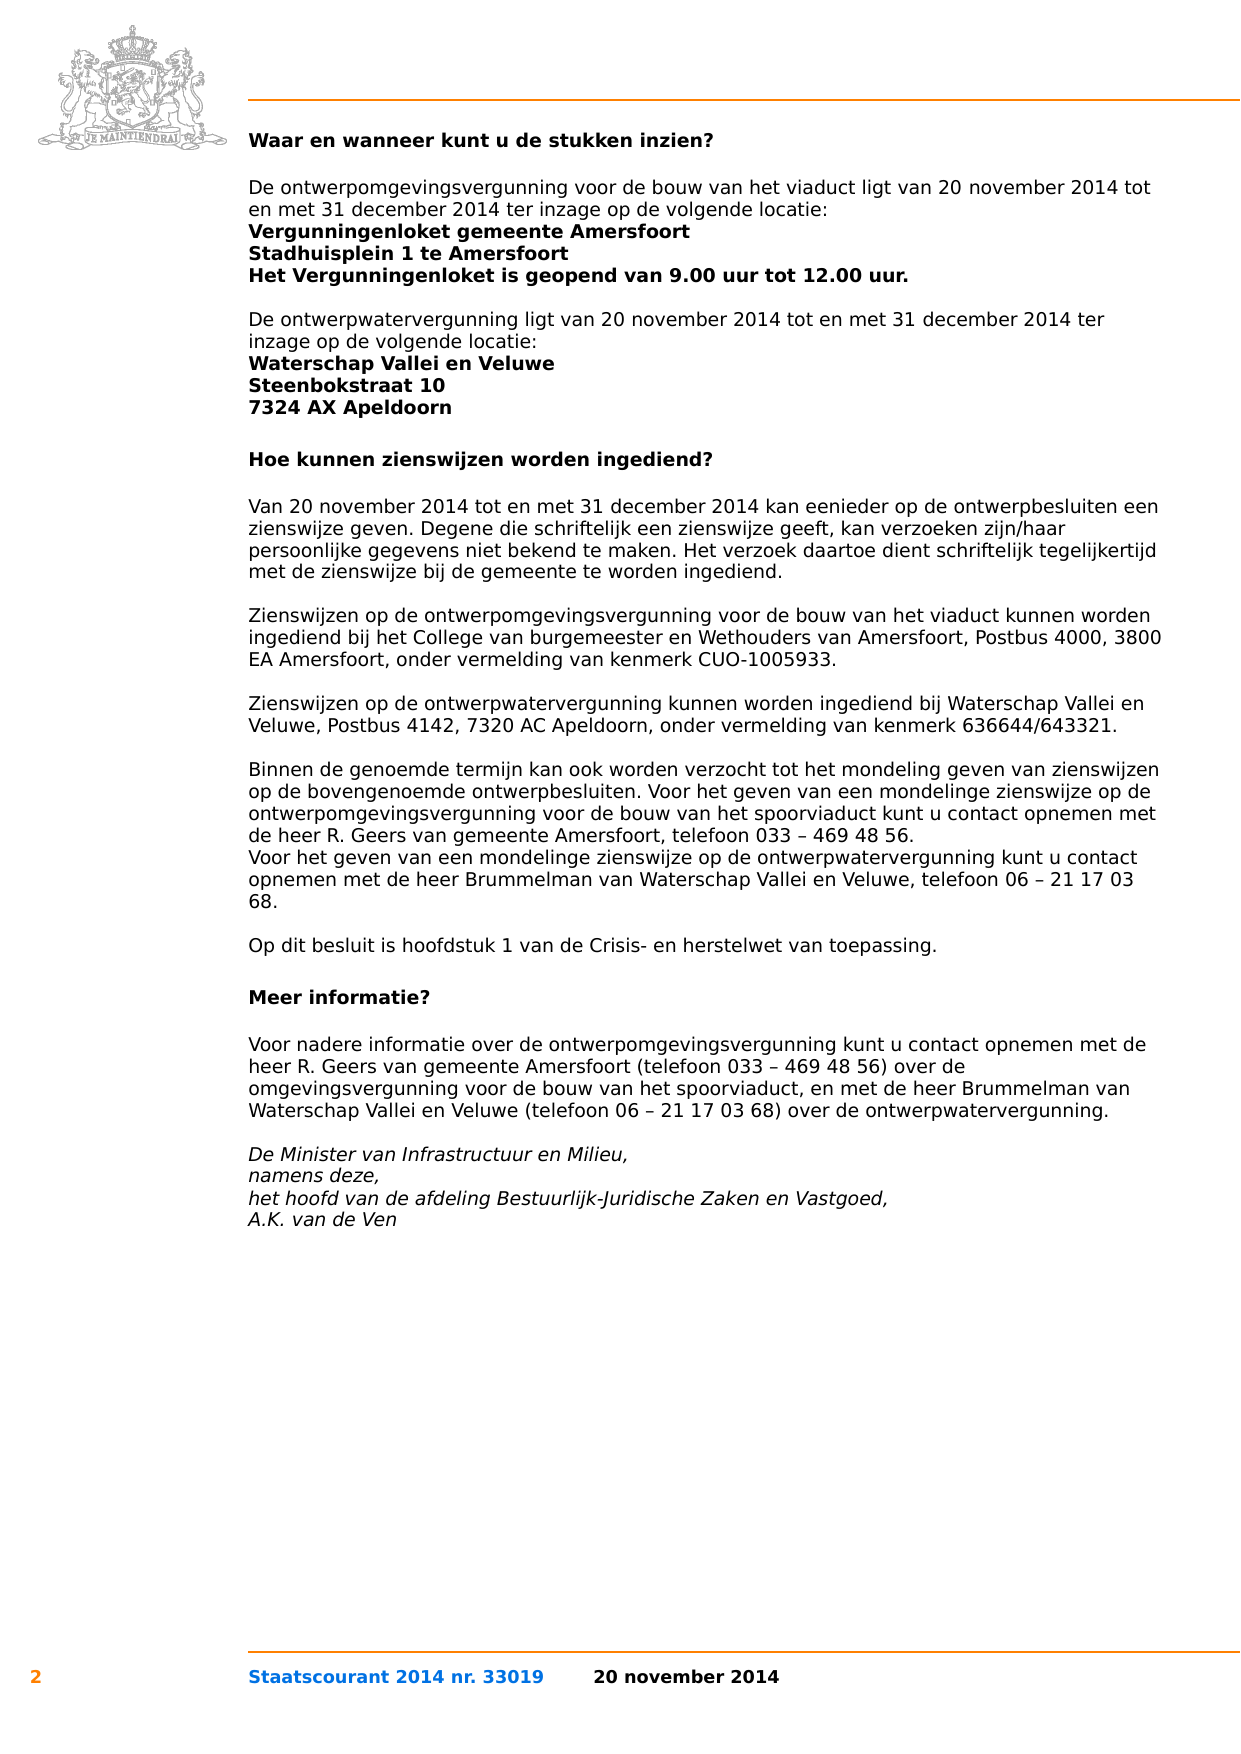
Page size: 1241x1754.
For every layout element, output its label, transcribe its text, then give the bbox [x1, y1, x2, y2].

text Het Vergunningenloket is geopend van 9.00 uur tot 12.00 uur. [248, 265, 1163, 287]
text Zienswijzen op de ontwerpwatervergunning kunnen worden ingediend bij Waterschap Vallei en Veluwe, Postbus 4142, 7320 AC Apeldoorn, onder vermelding van kenmerk 636644/643321. [248, 693, 1163, 737]
text Op dit besluit is hoofdstuk 1 van de Crisis- en herstelwet van toepassing. [248, 935, 1163, 957]
picture [38, 25, 227, 150]
text Binnen de genoemde termijn kan ook worden verzocht tot het mondeling geven van zienswijzen op de bovengenoemde ontwerpbesluiten. Voor het geven van een mondelinge zienswijze op de ontwerpomgevingsvergunning voor de bouw van het spoorviaduct kunt u contact opnemen met de heer R. Geers van gemeente Amersfoort, telefoon 033 – 469 48 56. [248, 759, 1163, 847]
subtitle Meer informatie? [248, 987, 1163, 1009]
text Voor het geven van een mondelinge zienswijze op de ontwerpwatervergunning kunt u contact opnemen met de heer Brummelman van Waterschap Vallei en Veluwe, telefoon 06 – 21 17 03 68. [248, 847, 1163, 913]
text De Minister van Infrastructuur en Milieu, namens deze, het hoofd van de afdeling Bestuurlijk-Juridische Zaken en Vastgoed, A.K. van de Ven [248, 1143, 1163, 1231]
text Zienswijzen op de ontwerpomgevingsvergunning voor de bouw van het viaduct kunnen worden ingediend bij het College van burgemeester en Wethouders van Amersfoort, Postbus 4000, 3800 EA Amersfoort, onder vermelding van kenmerk CUO-1005933. [248, 605, 1163, 671]
text Van 20 november 2014 tot en met 31 december 2014 kan eenieder op de ontwerpbesluiten een zienswijze geven. Degene die schriftelijk een zienswijze geeft, kan verzoeken zijn/haar persoonlijke gegevens niet bekend te maken. Het verzoek daartoe dient schriftelijk tegelijkertijd met de zienswijze bij de gemeente te worden ingediend. [248, 496, 1163, 583]
text Vergunningenloket gemeente Amersfoort [248, 221, 1163, 243]
text Waterschap Vallei en Veluwe [248, 353, 1163, 374]
text 7324 AX Apeldoorn [248, 397, 1163, 418]
text Steenbokstraat 10 [248, 374, 1163, 397]
subtitle Waar en wanneer kunt u de stukken inzien? [248, 130, 1163, 152]
text Stadhuisplein 1 te Amersfoort [248, 243, 1163, 265]
text Voor nadere informatie over de ontwerpomgevingsvergunning kunt u contact opnemen met de heer R. Geers van gemeente Amersfoort (telefoon 033 – 469 48 56) over de omgevingsvergunning voor de bouw van het spoorviaduct, en met de heer Brummelman van Waterschap Vallei en Veluwe (telefoon 06 – 21 17 03 68) over de ontwerpwatervergunning. [248, 1034, 1163, 1122]
subtitle Hoe kunnen zienswijzen worden ingediend? [248, 448, 1163, 471]
text De ontwerpwatervergunning ligt van 20 november 2014 tot en met 31 december 2014 ter inzage op de volgende locatie: [248, 309, 1163, 353]
text De ontwerpomgevingsvergunning voor de bouw van het viaduct ligt van 20 november 2014 tot en met 31 december 2014 ter inzage op de volgende locatie: [248, 177, 1163, 221]
